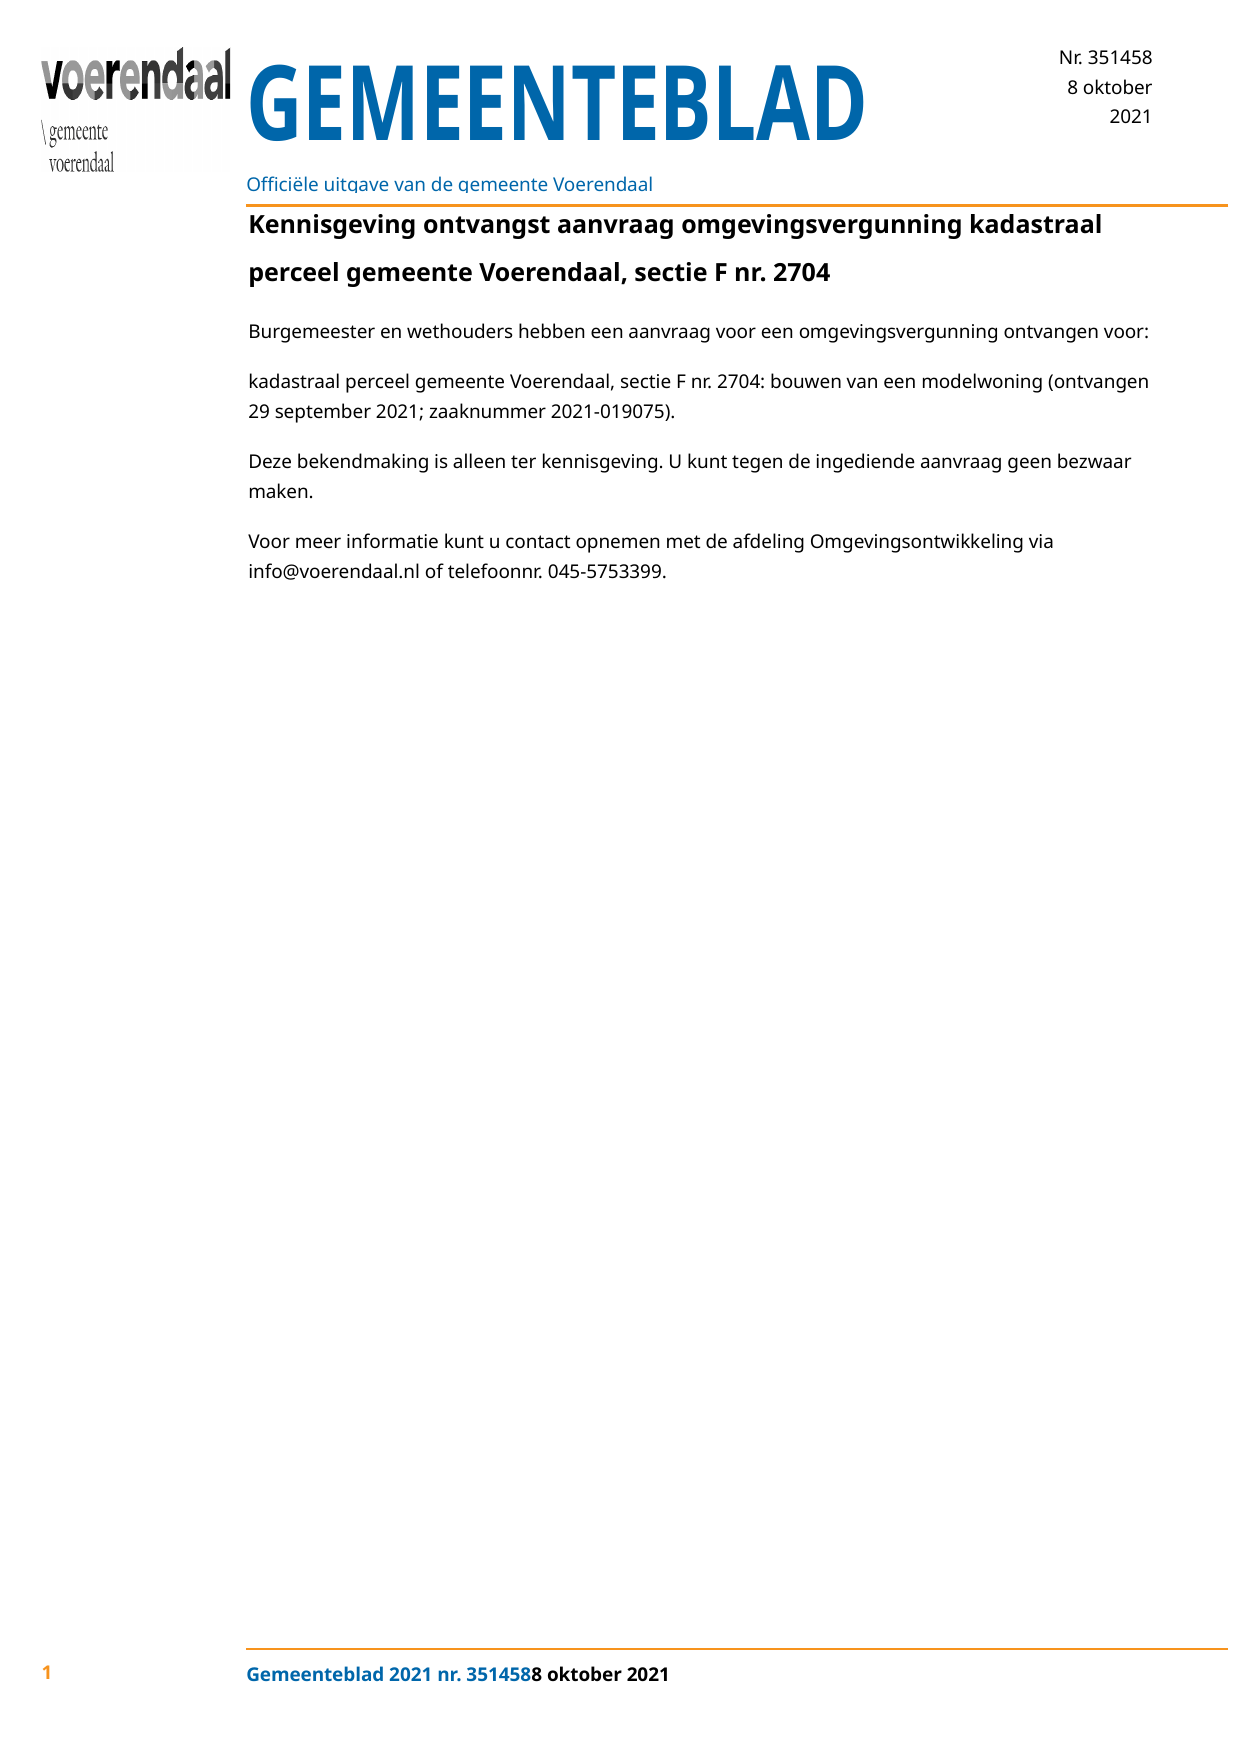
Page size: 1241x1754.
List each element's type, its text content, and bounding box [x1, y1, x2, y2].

picture [41, 47, 231, 172]
text Deze bekendmaking is alleen ter kennisgeving. U kunt tegen de ingediende aanvraag geen bezwaar maken. [248, 448, 1152, 504]
text kadastraal perceel gemeente Voerendaal, sectie F nr. 2704: bouwen van een modelwoning (ontvangen 29 september 2021; zaaknummer 2021-019075). [248, 368, 1152, 424]
text Kennisgeving ontvangst aanvraag omgevingsvergunning kadastraal perceel gemeente Voerendaal, sectie F nr. 2704 [248, 207, 1152, 288]
text Burgemeester en wethouders hebben een aanvraag voor een omgevingsvergunning ontvangen voor: [248, 318, 1152, 344]
text Voor meer informatie kunt u contact opnemen met de afdeling Omgevingsontwikkeling via info@voerendaal.nl of telefoonnr. 045-5753399. [248, 528, 1152, 584]
